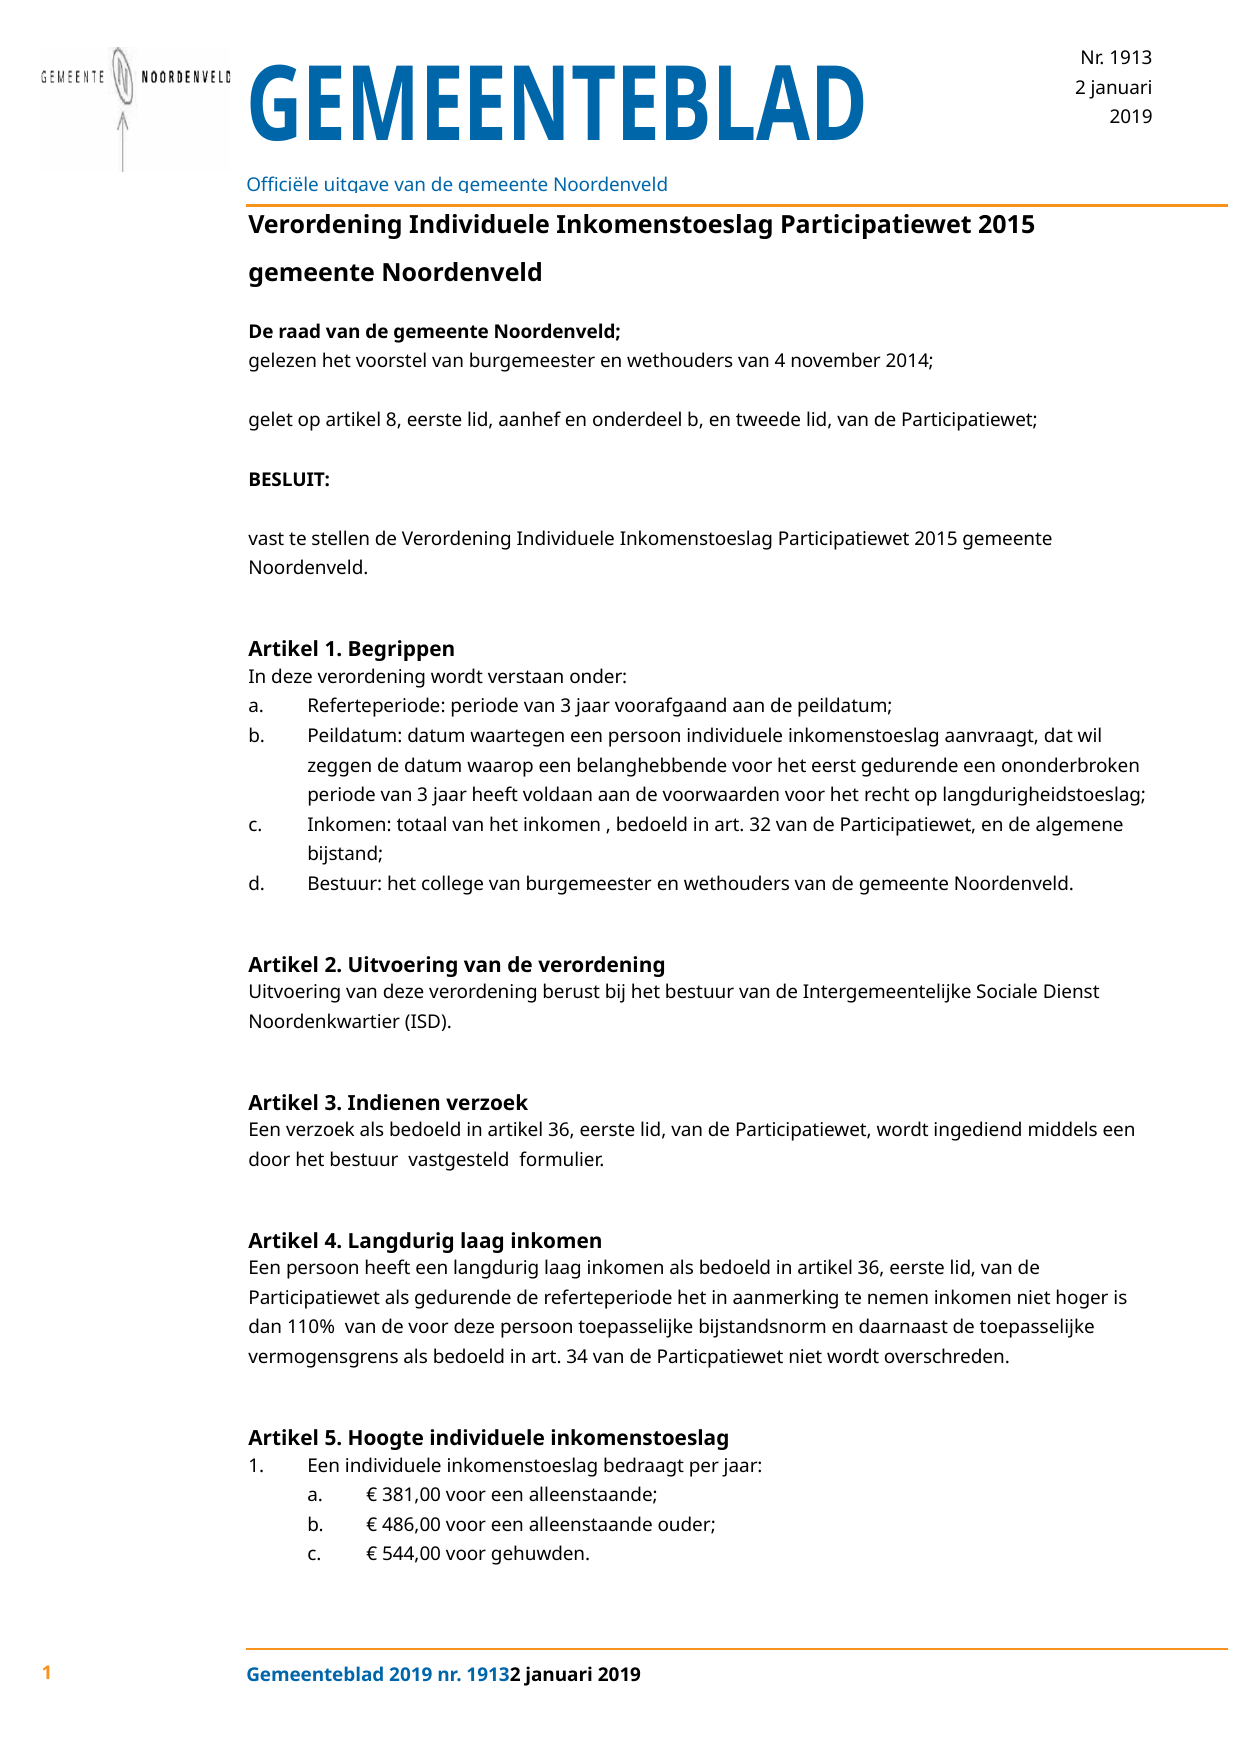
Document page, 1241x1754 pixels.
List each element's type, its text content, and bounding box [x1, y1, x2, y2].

list € 486,00 voor een alleenstaande ouder; [307, 1511, 1152, 1537]
text gelet op artikel 8, eerste lid, aanhef en onderdeel b, en tweede lid, van de Participatiewet; [248, 407, 1152, 432]
list € 544,00 voor gehuwden. [307, 1541, 1152, 1566]
list Referteperiode: periode van 3 jaar voorafgaand aan de peildatum; [248, 693, 1152, 718]
text Artikel 3. Indienen verzoek [248, 1088, 1152, 1117]
text Een persoon heeft een langdurig laag inkomen als bedoeld in artikel 36, eerste lid, van de Participatiewet als gedurende de referteperiode het in aanmerking te nemen inkomen niet hoger is dan 110% van de voor deze persoon toepasselijke bijstandsnorm en daarnaast de toepasselijke vermogensgrens als bedoeld in art. 34 van de Particpatiewet niet wordt overschreden. [248, 1254, 1152, 1369]
list € 381,00 voor een alleenstaande; [307, 1481, 1152, 1507]
text Artikel 4. Langdurig laag inkomen [248, 1226, 1152, 1254]
text gelezen het voorstel van burgemeester en wethouders van 4 november 2014; [248, 347, 1152, 373]
text In deze verordening wordt verstaan onder: [248, 663, 1152, 689]
text De raad van de gemeente Noordenveld; [248, 318, 1152, 344]
picture [41, 47, 231, 172]
list Bestuur: het college van burgemeester en wethouders van de gemeente Noordenveld. [248, 870, 1152, 896]
text vast te stellen de Verordening Individuele Inkomenstoeslag Participatiewet 2015 gemeente Noordenveld. [248, 525, 1152, 580]
list Inkomen: totaal van het inkomen , bedoeld in art. 32 van de Participatiewet, en de algemene bijstand; [248, 811, 1152, 866]
list Peildatum: datum waartegen een persoon individuele inkomenstoeslag aanvraagt, dat wil zeggen de datum waarop een belanghebbende voor het eerst gedurende een ononderbroken periode van 3 jaar heeft voldaan aan de voorwaarden voor het recht op langdurigheidstoeslag; [248, 722, 1152, 807]
text Verordening Individuele Inkomenstoeslag Participatiewet 2015 gemeente Noordenveld [248, 207, 1152, 288]
text Artikel 2. Uitvoering van de verordening [248, 950, 1152, 978]
list Een individuele inkomenstoeslag bedraagt per jaar: [248, 1452, 1152, 1477]
text Artikel 5. Hoogte individuele inkomenstoeslag [248, 1423, 1152, 1452]
text Artikel 1. Begrippen [248, 634, 1152, 663]
text BESLUIT: [248, 466, 1152, 492]
text Uitvoering van deze verordening berust bij het bestuur van de Intergemeentelijke Sociale Dienst Noordenkwartier (ISD). [248, 978, 1152, 1034]
text Een verzoek als bedoeld in artikel 36, eerste lid, van de Participatiewet, wordt ingediend middels een door het bestuur vastgesteld formulier. [248, 1117, 1152, 1172]
